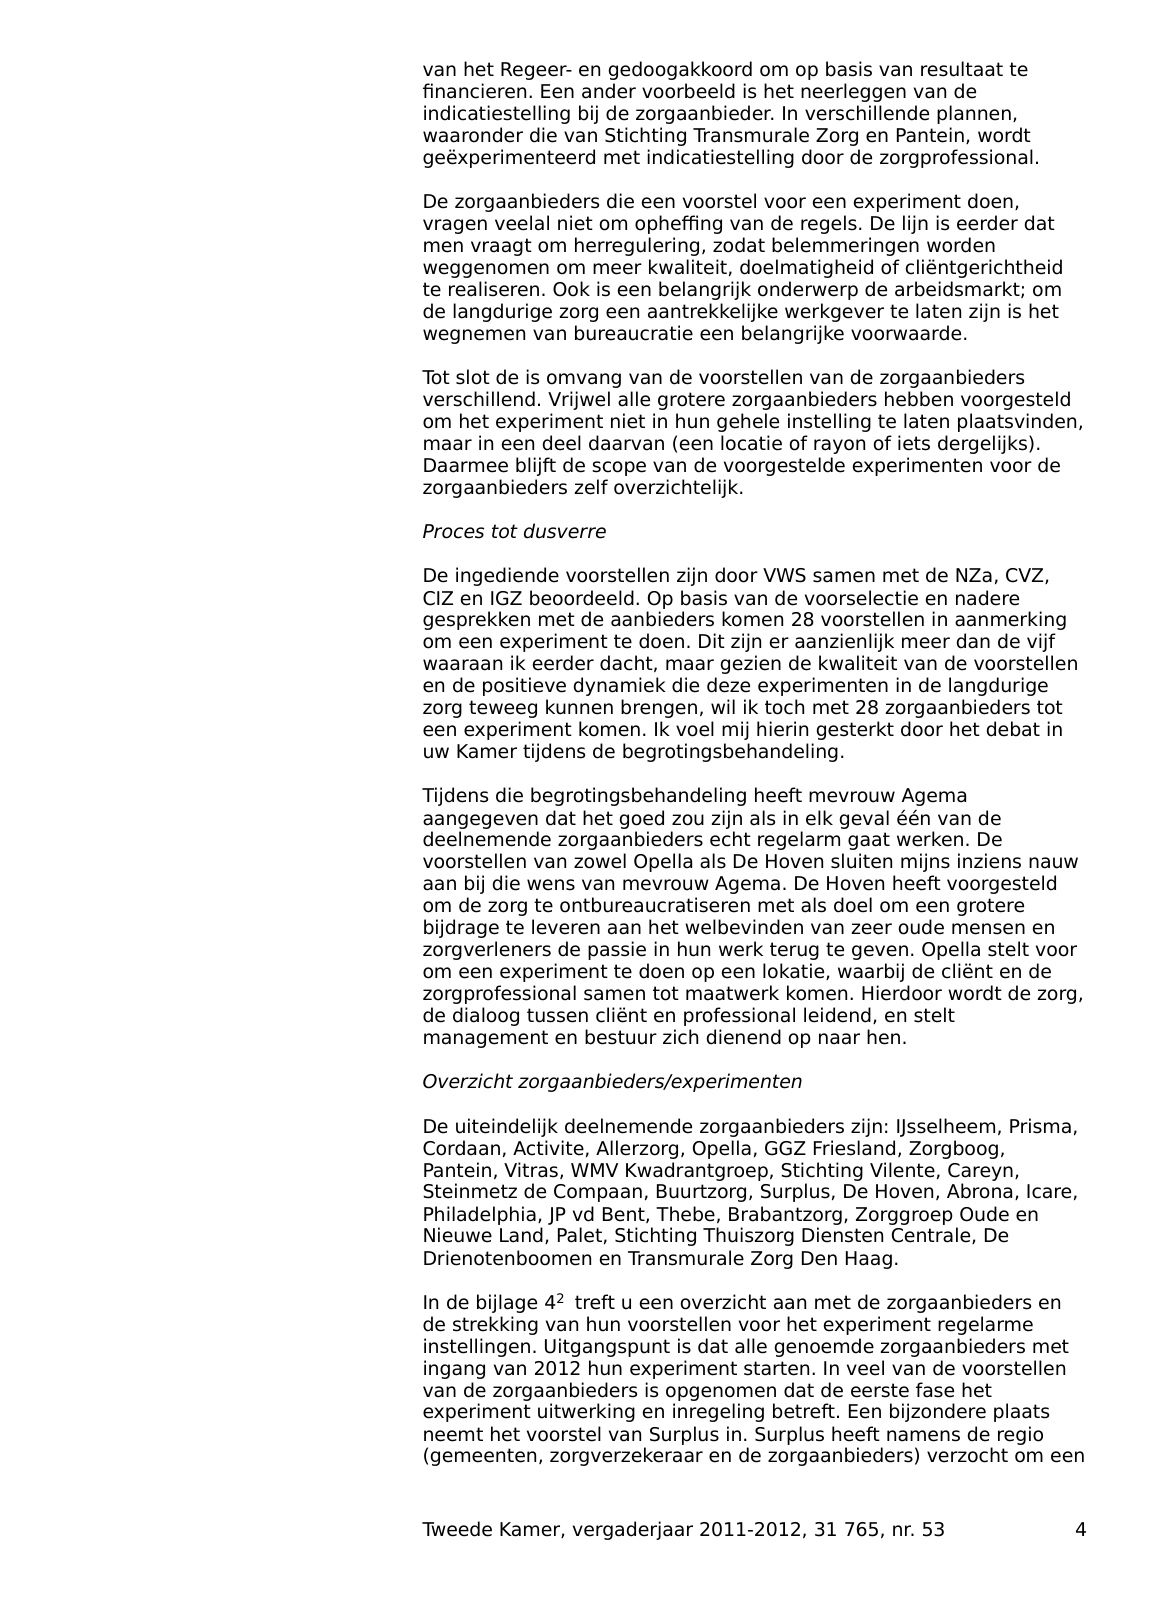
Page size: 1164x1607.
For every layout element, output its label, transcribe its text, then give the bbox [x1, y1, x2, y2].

text De uiteindelijk deelnemende zorgaanbieders zijn: IJsselheem, Prisma, Cordaan, Activite, Allerzorg, Opella, GGZ Friesland, Zorgboog, Pantein, Vitras, WMV Kwadrantgroep, Stichting Vilente, Careyn, Steinmetz de Compaan, Buurtzorg, Surplus, De Hoven, Abrona, Icare, Philadelphia, JP vd Bent, Thebe, Brabantzorg, Zorggroep Oude en Nieuwe Land, Palet, Stichting Thuiszorg Diensten Centrale, De Drienotenboomen en Transmurale Zorg Den Haag. [422, 1116, 1087, 1269]
text Tot slot de is omvang van de voorstellen van de zorgaanbieders verschillend. Vrijwel alle grotere zorgaanbieders hebben voorgesteld om het experiment niet in hun gehele instelling te laten plaatsvinden, maar in een deel daarvan (een locatie of rayon of iets dergelijks). Daarmee blijft de scope van de voorgestelde experimenten voor de zorgaanbieders zelf overzichtelijk. [422, 367, 1087, 499]
text De zorgaanbieders die een voorstel voor een experiment doen, vragen veelal niet om opheffing van de regels. De lijn is eerder dat men vraagt om herregulering, zodat belemmeringen worden weggenomen om meer kwaliteit, doelmatigheid of cliëntgerichtheid te realiseren. Ook is een belangrijk onderwerp de arbeidsmarkt; om de langdurige zorg een aantrekkelijke werkgever te laten zijn is het wegnemen van bureaucratie een belangrijke voorwaarde. [422, 191, 1087, 345]
text Tijdens die begrotingsbehandeling heeft mevrouw Agema aangegeven dat het goed zou zijn als in elk geval één van de deelnemende zorgaanbieders echt regelarm gaat werken. De voorstellen van zowel Opella als De Hoven sluiten mijns inziens nauw aan bij die wens van mevrouw Agema. De Hoven heeft voorgesteld om de zorg te ontbureaucratiseren met als doel om een grotere bijdrage te leveren aan het welbevinden van zeer oude mensen en zorgverleners de passie in hun werk terug te geven. Opella stelt voor om een experiment te doen op een lokatie, waarbij de cliënt en de zorgprofessional samen tot maatwerk komen. Hierdoor wordt de zorg, de dialoog tussen cliënt en professional leidend, en stelt management en bestuur zich dienend op naar hen. [422, 785, 1087, 1049]
subtitle Overzicht zorgaanbieders/experimenten [422, 1071, 1087, 1093]
text van het Regeer- en gedoogakkoord om op basis van resultaat te financieren. Een ander voorbeeld is het neerleggen van de indicatiestelling bij de zorgaanbieder. In verschillende plannen, waaronder die van Stichting Transmurale Zorg en Pantein, wordt geëxperimenteerd met indicatiestelling door de zorgprofessional. [422, 59, 1087, 169]
text De ingediende voorstellen zijn door VWS samen met de NZa, CVZ, CIZ en IGZ beoordeeld. Op basis van de voorselectie en nadere gesprekken met de aanbieders komen 28 voorstellen in aanmerking om een experiment te doen. Dit zijn er aanzienlijk meer dan de vijf waaraan ik eerder dacht, maar gezien de kwaliteit van de voorstellen en de positieve dynamiek die deze experimenten in de langdurige zorg teweeg kunnen brengen, wil ik toch met 28 zorgaanbieders tot een experiment komen. Ik voel mij hierin gesterkt door het debat in uw Kamer tijdens de begrotingsbehandeling. [422, 565, 1087, 763]
text In de bijlage 42 treft u een overzicht aan met de zorgaanbieders en de strekking van hun voorstellen voor het experiment regelarme instellingen. Uitgangspunt is dat alle genoemde zorgaanbieders met ingang van 2012 hun experiment starten. In veel van de voorstellen van de zorgaanbieders is opgenomen dat de eerste fase het experiment uitwerking en inregeling betreft. Een bijzondere plaats neemt het voorstel van Surplus in. Surplus heeft namens de regio (gemeenten, zorgverzekeraar en de zorgaanbieders) verzocht om een [422, 1292, 1087, 1467]
subtitle Proces tot dusverre [422, 521, 1087, 543]
